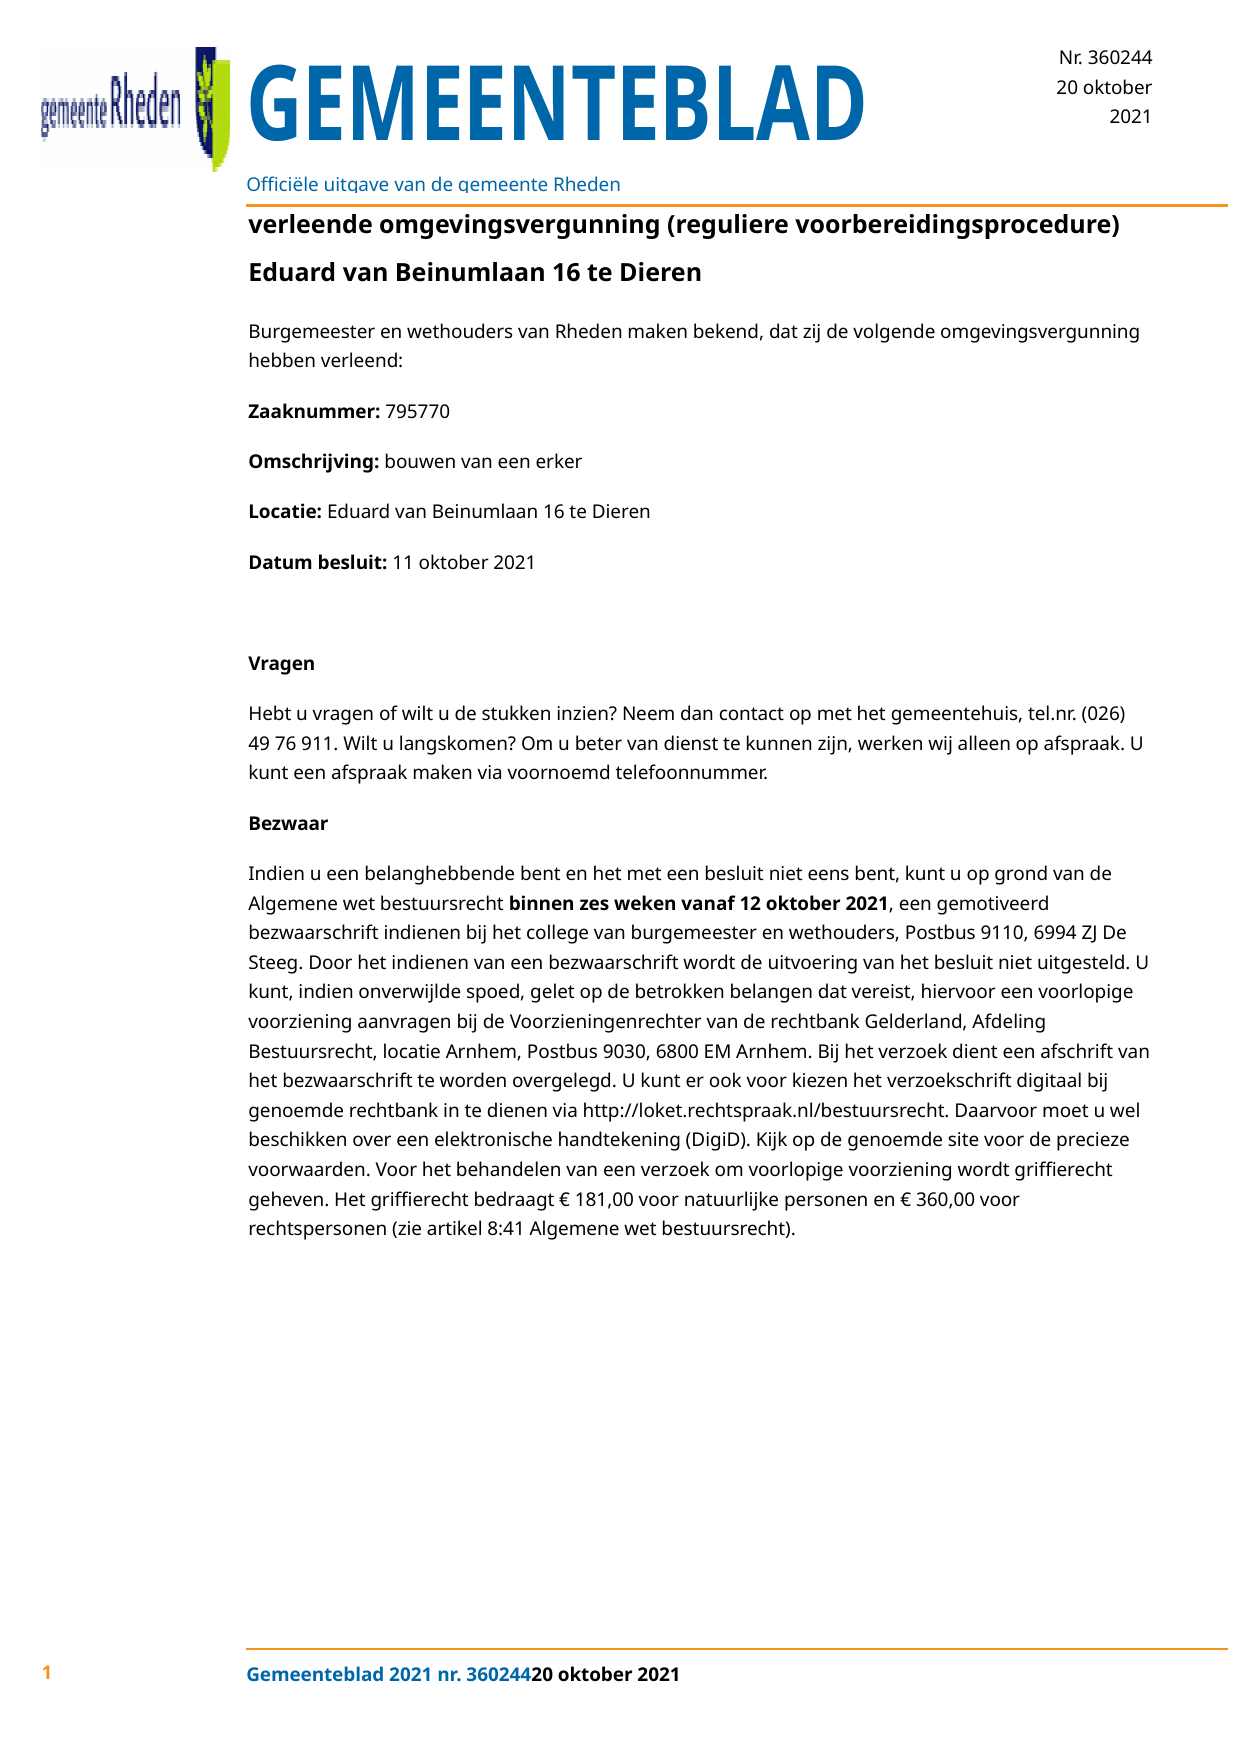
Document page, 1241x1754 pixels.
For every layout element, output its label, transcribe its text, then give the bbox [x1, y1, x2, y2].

text Burgemeester en wethouders van Rheden maken bekend, dat zij de volgende omgevingsvergunning hebben verleend: [248, 318, 1152, 373]
text Locatie: Eduard van Beinumlaan 16 te Dieren [248, 499, 1152, 524]
text Bezwaar [248, 810, 1152, 836]
text Vragen [248, 650, 1152, 676]
text Datum besluit: 11 oktober 2021 [248, 549, 1152, 575]
text Indien u een belanghebbende bent en het met een besluit niet eens bent, kunt u op grond van de Algemene wet bestuursrecht binnen zes weken vanaf 12 oktober 2021, een gemotiveerd bezwaarschrift indienen bij het college van burgemeester en wethouders, Postbus 9110, 6994 ZJ De Steeg. Door het indienen van een bezwaarschrift wordt de uitvoering van het besluit niet uitgesteld. U kunt, indien onverwijlde spoed, gelet op de betrokken belangen dat vereist, hiervoor een voorlopige voorziening aanvragen bij de Voorzieningenrechter van de rechtbank Gelderland, Afdeling Bestuursrecht, locatie Arnhem, Postbus 9030, 6800 EM Arnhem. Bij het verzoek dient een afschrift van het bezwaarschrift te worden overgelegd. U kunt er ook voor kiezen het verzoekschrift digitaal bij genoemde rechtbank in te dienen via http://loket.rechtspraak.nl/bestuursrecht. Daarvoor moet u wel beschikken over een elektronische handtekening (DigiD). Kijk op de genoemde site voor de precieze voorwaarden. Voor het behandelen van een verzoek om voorlopige voorziening wordt griffierecht geheven. Het griffierecht bedraagt € 181,00 voor natuurlijke personen en € 360,00 voor rechtspersonen (zie artikel 8:41 Algemene wet bestuursrecht). [248, 860, 1152, 1241]
text verleende omgevingsvergunning (reguliere voorbereidingsprocedure) Eduard van Beinumlaan 16 te Dieren [248, 207, 1152, 288]
picture [41, 47, 231, 172]
text Hebt u vragen of wilt u de stukken inzien? Neem dan contact op met het gemeentehuis, tel.nr. (026) 49 76 911. Wilt u langskomen? Om u beter van dienst te kunnen zijn, werken wij alleen op afspraak. U kunt een afspraak maken via voornoemd telefoonnummer. [248, 700, 1152, 785]
text Zaaknummer: 795770 [248, 398, 1152, 424]
text Omschrijving: bouwen van een erker [248, 448, 1152, 474]
